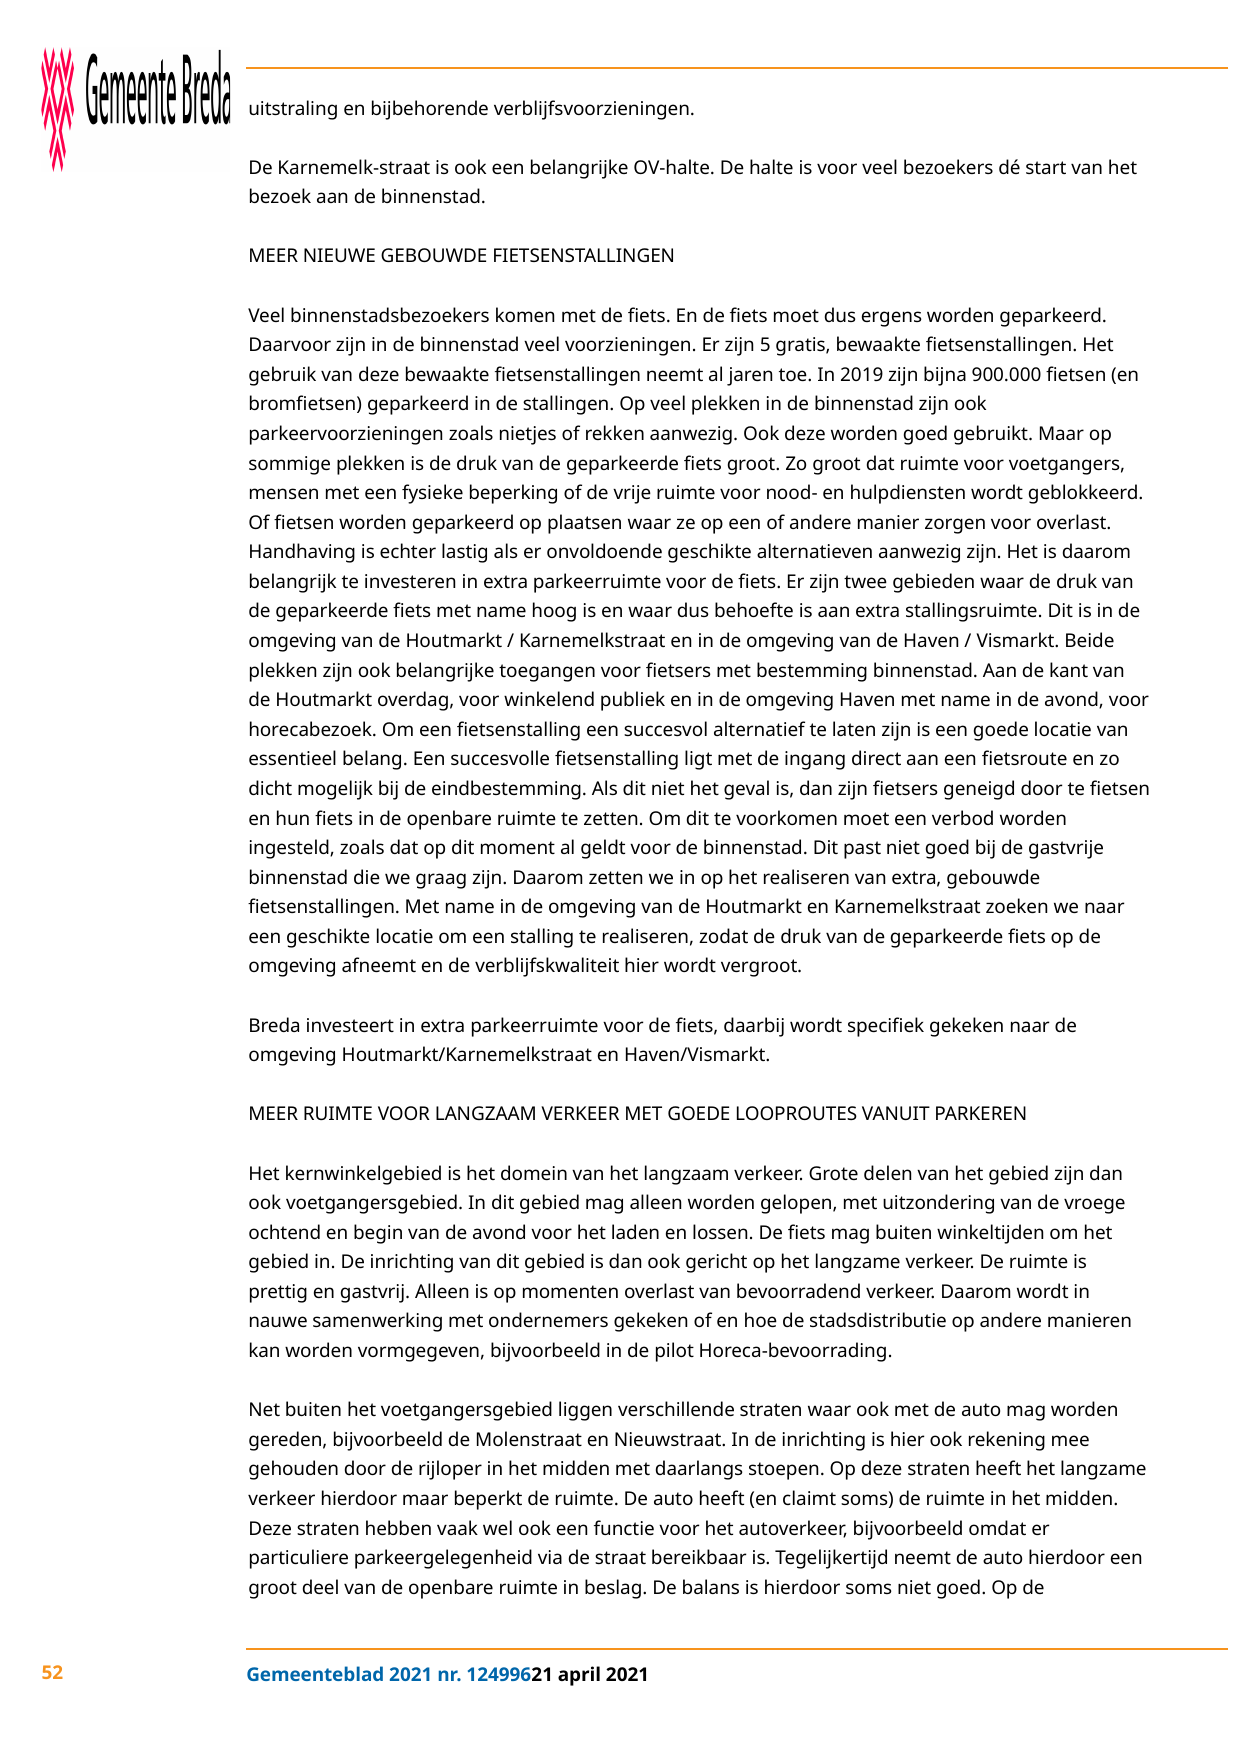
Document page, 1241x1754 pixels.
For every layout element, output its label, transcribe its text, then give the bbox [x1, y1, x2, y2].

text Veel binnenstadsbezoekers komen met de fiets. En de fiets moet dus ergens worden geparkeerd. Daarvoor zijn in de binnenstad veel voorzieningen. Er zijn 5 gratis, bewaakte fietsenstallingen. Het gebruik van deze bewaakte fietsenstallingen neemt al jaren toe. In 2019 zijn bijna 900.000 fietsen (en bromfietsen) geparkeerd in de stallingen. Op veel plekken in de binnenstad zijn ook parkeervoorzieningen zoals nietjes of rekken aanwezig. Ook deze worden goed gebruikt. Maar op sommige plekken is de druk van de geparkeerde fiets groot. Zo groot dat ruimte voor voetgangers, mensen met een fysieke beperking of de vrije ruimte voor nood- en hulpdiensten wordt geblokkeerd. Of fietsen worden geparkeerd op plaatsen waar ze op een of andere manier zorgen voor overlast. Handhaving is echter lastig als er onvoldoende geschikte alternatieven aanwezig zijn. Het is daarom belangrijk te investeren in extra parkeerruimte voor de fiets. Er zijn twee gebieden waar de druk van de geparkeerde fiets met name hoog is en waar dus behoefte is aan extra stallingsruimte. Dit is in de omgeving van de Houtmarkt / Karnemelkstraat en in de omgeving van de Haven / Vismarkt. Beide plekken zijn ook belangrijke toegangen voor fietsers met bestemming binnenstad. Aan de kant van de Houtmarkt overdag, voor winkelend publiek en in de omgeving Haven met name in de avond, voor horecabezoek. Om een fietsenstalling een succesvol alternatief te laten zijn is een goede locatie van essentieel belang. Een succesvolle fietsenstalling ligt met de ingang direct aan een fietsroute en zo dicht mogelijk bij de eindbestemming. Als dit niet het geval is, dan zijn fietsers geneigd door te fietsen en hun fiets in de openbare ruimte te zetten. Om dit te voorkomen moet een verbod worden ingesteld, zoals dat op dit moment al geldt voor de binnenstad. Dit past niet goed bij de gastvrije binnenstad die we graag zijn. Daarom zetten we in op het realiseren van extra, gebouwde fietsenstallingen. Met name in de omgeving van de Houtmarkt en Karnemelkstraat zoeken we naar een geschikte locatie om een stalling te realiseren, zodat de druk van de geparkeerde fiets op de omgeving afneemt en de verblijfskwaliteit hier wordt vergroot. [248, 302, 1152, 978]
text MEER NIEUWE GEBOUWDE FIETSENSTALLINGEN [248, 243, 1152, 268]
text Net buiten het voetgangersgebied liggen verschillende straten waar ook met de auto mag worden gereden, bijvoorbeeld de Molenstraat en Nieuwstraat. In de inrichting is hier ook rekening mee gehouden door de rijloper in het midden met daarlangs stoepen. Op deze straten heeft het langzame verkeer hierdoor maar beperkt de ruimte. De auto heeft (en claimt soms) de ruimte in het midden. Deze straten hebben vaak wel ook een functie voor het autoverkeer, bijvoorbeeld omdat er particuliere parkeergelegenheid via de straat bereikbaar is. Tegelijkertijd neemt de auto hierdoor een groot deel van de openbare ruimte in beslag. De balans is hierdoor soms niet goed. Op de [248, 1396, 1152, 1600]
text De Karnemelk-straat is ook een belangrijke OV-halte. De halte is voor veel bezoekers dé start van het bezoek aan de binnenstad. [248, 154, 1152, 209]
text uitstraling en bijbehorende verblijfsvoorzieningen. [248, 95, 1152, 121]
picture [41, 47, 231, 172]
text Breda investeert in extra parkeerruimte voor de fiets, daarbij wordt specifiek gekeken naar de omgeving Houtmarkt/Karnemelkstraat en Haven/Vismarkt. [248, 1012, 1152, 1067]
text MEER RUIMTE VOOR LANGZAAM VERKEER MET GOEDE LOOPROUTES VANUIT PARKEREN [248, 1101, 1152, 1126]
text Het kernwinkelgebied is het domein van het langzaam verkeer. Grote delen van het gebied zijn dan ook voetgangersgebied. In dit gebied mag alleen worden gelopen, met uitzondering van de vroege ochtend en begin van de avond voor het laden en lossen. De fiets mag buiten winkeltijden om het gebied in. De inrichting van dit gebied is dan ook gericht op het langzame verkeer. De ruimte is prettig en gastvrij. Alleen is op momenten overlast van bevoorradend verkeer. Daarom wordt in nauwe samenwerking met ondernemers gekeken of en hoe de stadsdistributie op andere manieren kan worden vormgegeven, bijvoorbeeld in de pilot Horeca-bevoorrading. [248, 1160, 1152, 1363]
